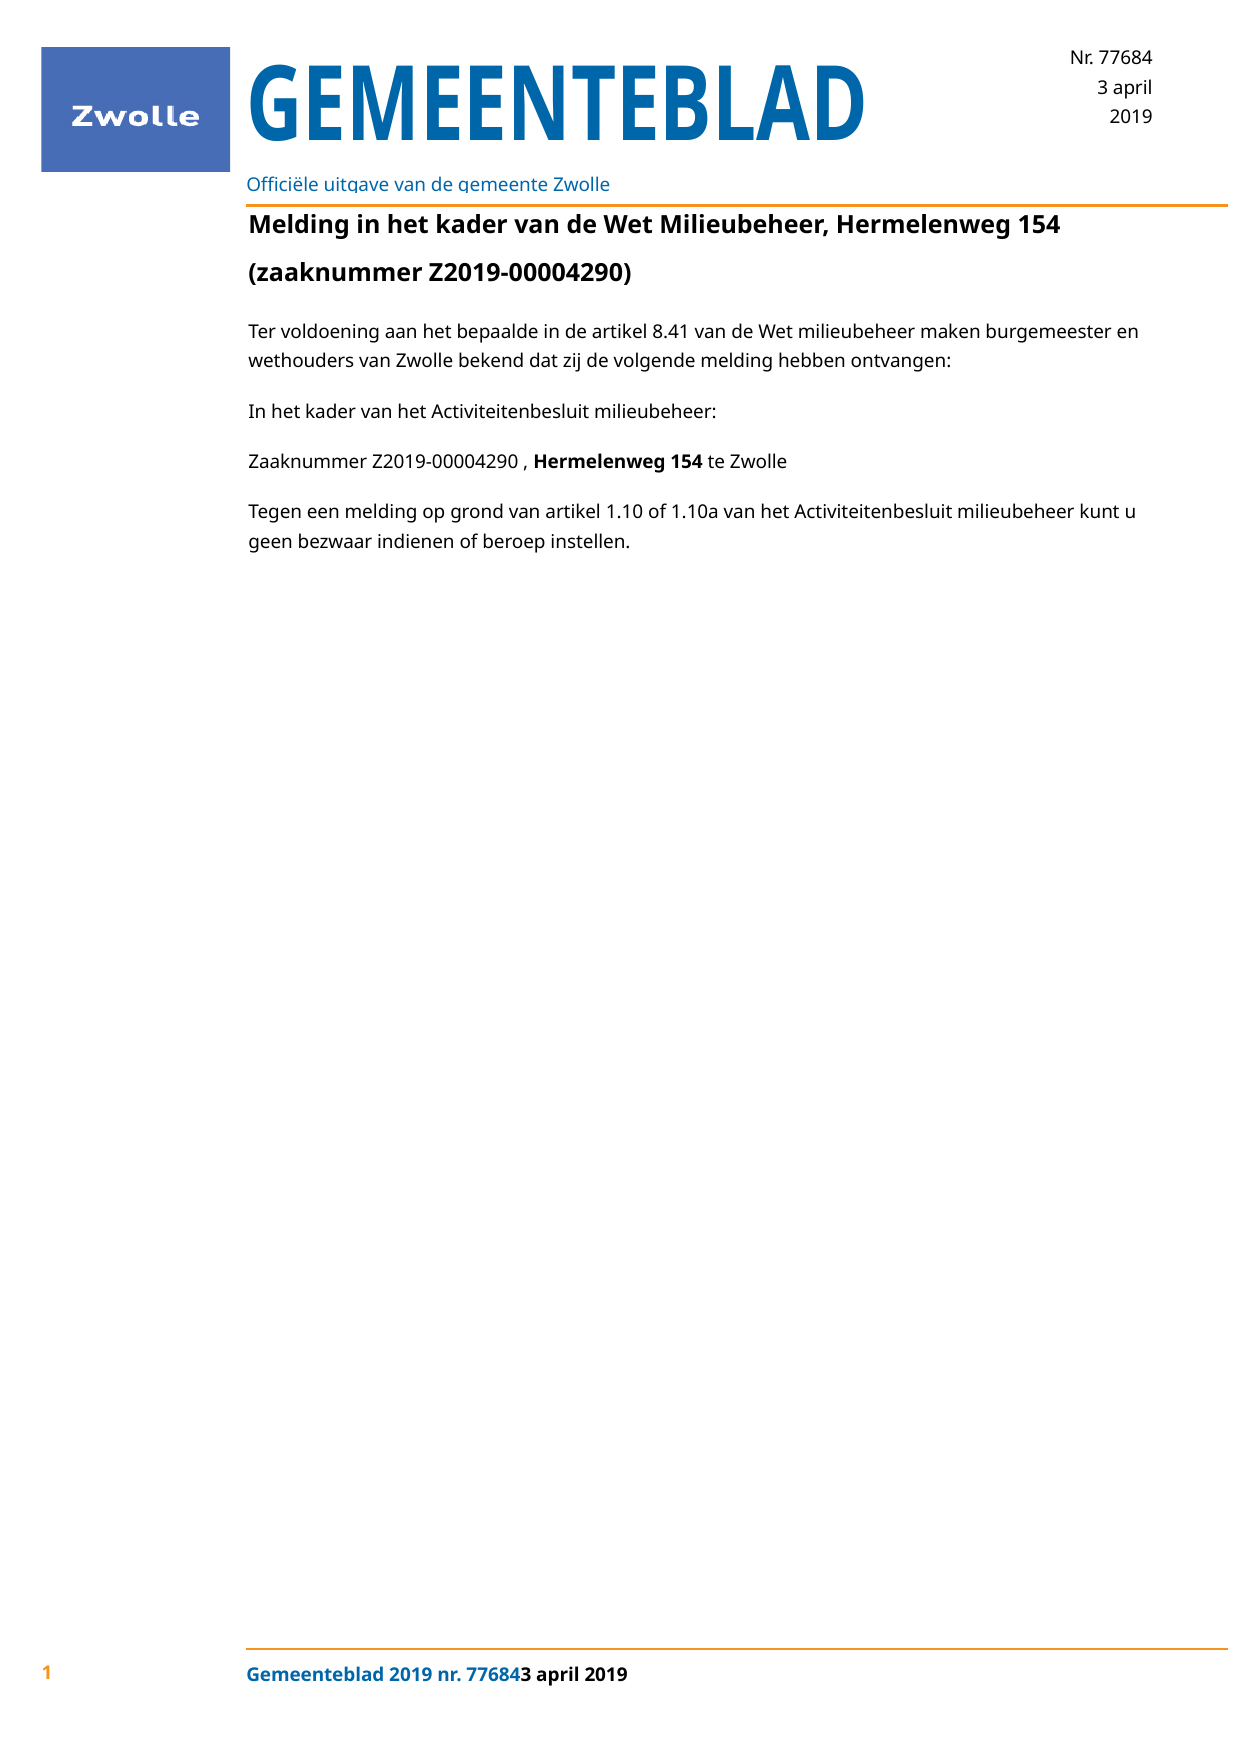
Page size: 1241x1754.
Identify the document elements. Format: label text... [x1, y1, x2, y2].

text Tegen een melding op grond van artikel 1.10 of 1.10a van het Activiteitenbesluit milieubeheer kunt u geen bezwaar indienen of beroep instellen. [248, 499, 1152, 554]
text Melding in het kader van de Wet Milieubeheer, Hermelenweg 154 (zaaknummer Z2019-00004290) [248, 207, 1152, 288]
picture [41, 47, 231, 172]
text Zaaknummer Z2019-00004290 , Hermelenweg 154 te Zwolle [248, 448, 1152, 474]
text Ter voldoening aan het bepaalde in de artikel 8.41 van de Wet milieubeheer maken burgemeester en wethouders van Zwolle bekend dat zij de volgende melding hebben ontvangen: [248, 318, 1152, 373]
text In het kader van het Activiteitenbesluit milieubeheer: [248, 398, 1152, 424]
